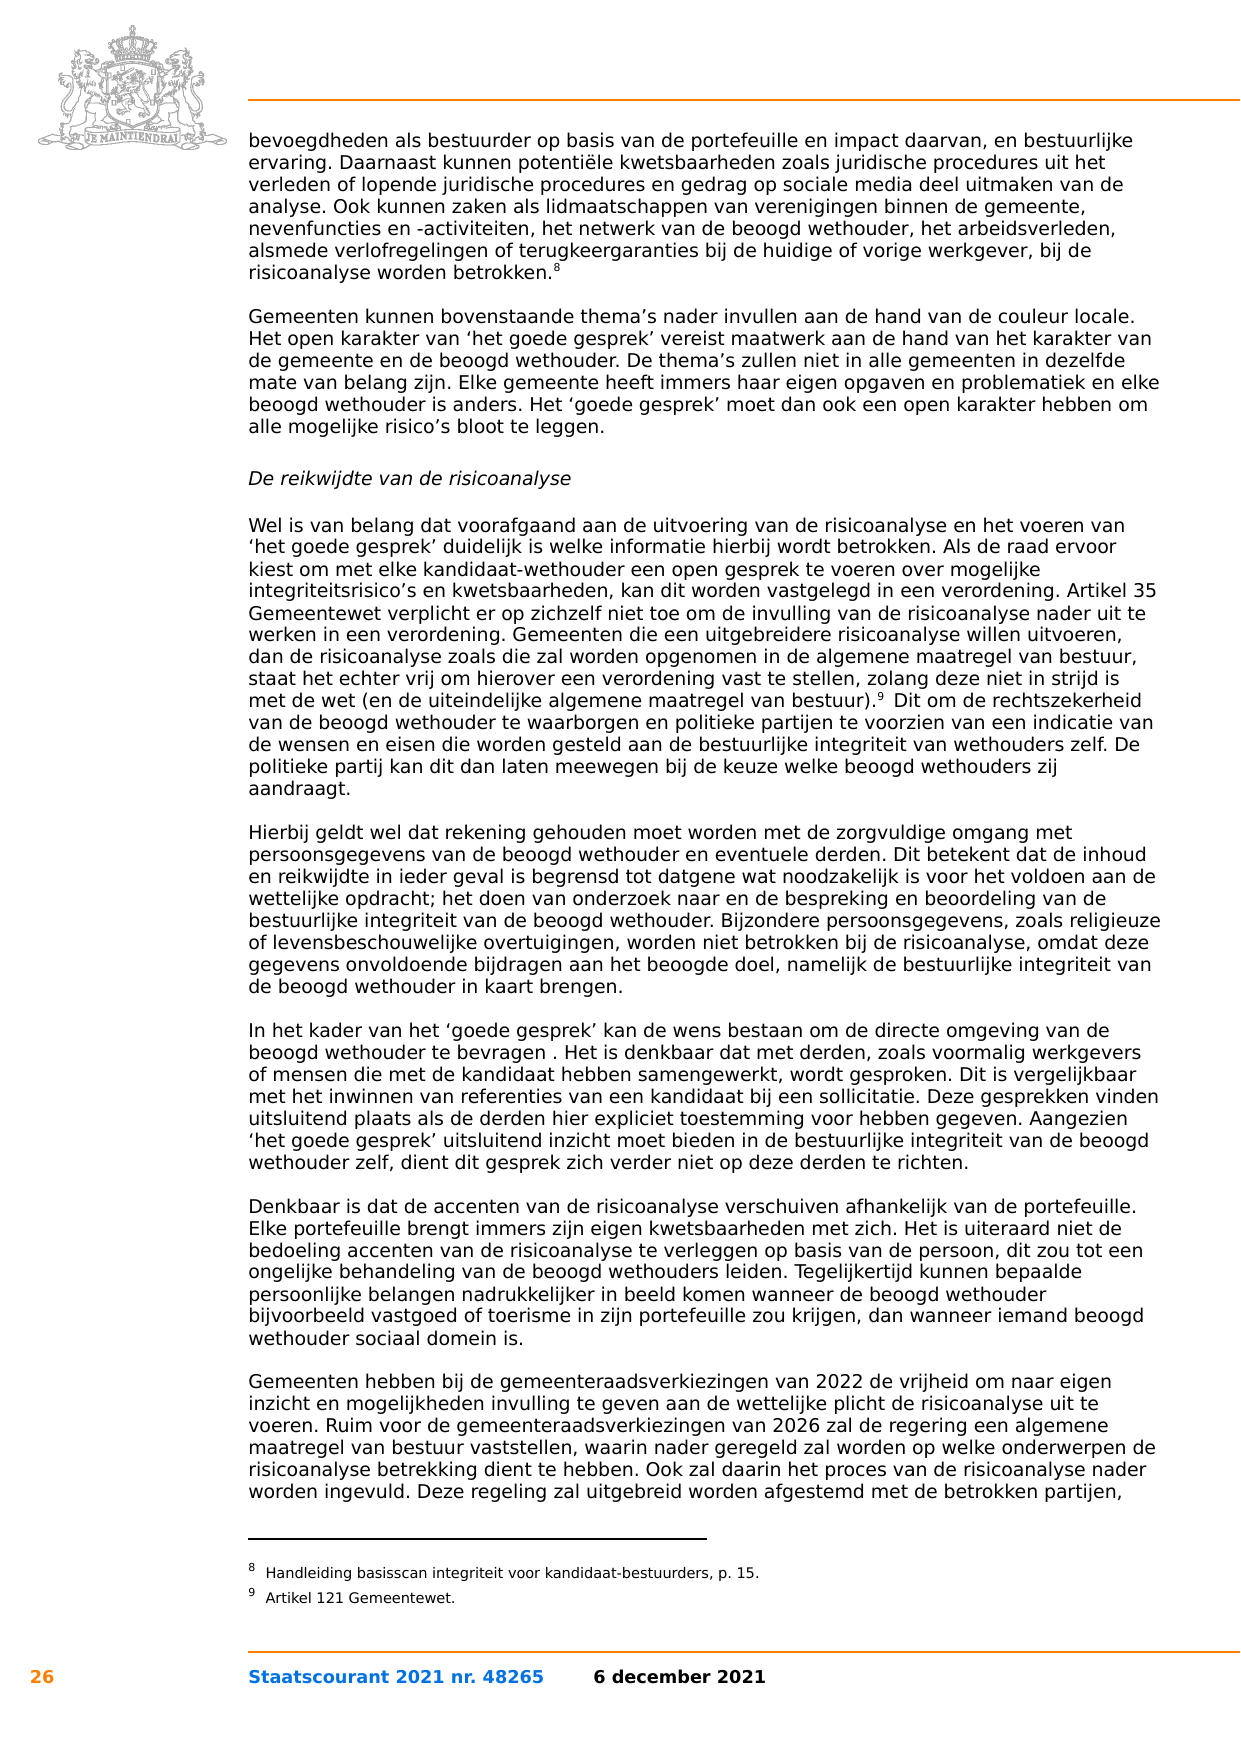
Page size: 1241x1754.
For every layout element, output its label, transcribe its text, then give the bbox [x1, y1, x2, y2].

text Denkbaar is dat de accenten van de risicoanalyse verschuiven afhankelijk van de portefeuille. Elke portefeuille brengt immers zijn eigen kwetsbaarheden met zich. Het is uiteraard niet de bedoeling accenten van de risicoanalyse te verleggen op basis van de persoon, dit zou tot een ongelijke behandeling van de beoogd wethouders leiden. Tegelijkertijd kunnen bepaalde persoonlijke belangen nadrukkelijker in beeld komen wanneer de beoogd wethouder bijvoorbeeld vastgoed of toerisme in zijn portefeuille zou krijgen, dan wanneer iemand beoogd wethouder sociaal domein is. [248, 1196, 1163, 1349]
text Handleiding basisscan integriteit voor kandidaat-bestuurders, p. 15. [248, 1561, 1163, 1583]
text Gemeenten hebben bij de gemeenteraadsverkiezingen van 2022 de vrijheid om naar eigen inzicht en mogelijkheden invulling te geven aan de wettelijke plicht de risicoanalyse uit te voeren. Ruim voor de gemeenteraadsverkiezingen van 2026 zal de regering een algemene maatregel van bestuur vaststellen, waarin nader geregeld zal worden op welke onderwerpen de risicoanalyse betrekking dient te hebben. Ook zal daarin het proces van de risicoanalyse nader worden ingevuld. Deze regeling zal uitgebreid worden afgestemd met de betrokken partijen, [248, 1371, 1163, 1503]
picture [38, 25, 227, 150]
text Artikel 121 Gemeentewet. [248, 1586, 1163, 1608]
text Hierbij geldt wel dat rekening gehouden moet worden met de zorgvuldige omgang met persoonsgegevens van de beoogd wethouder en eventuele derden. Dit betekent dat de inhoud en reikwijdte in ieder geval is begrensd tot datgene wat noodzakelijk is voor het voldoen aan de wettelijke opdracht; het doen van onderzoek naar en de bespreking en beoordeling van de bestuurlijke integriteit van de beoogd wethouder. Bijzondere persoonsgegevens, zoals religieuze of levensbeschouwelijke overtuigingen, worden niet betrokken bij de risicoanalyse, omdat deze gegevens onvoldoende bijdragen aan het beoogde doel, namelijk de bestuurlijke integriteit van de beoogd wethouder in kaart brengen. [248, 822, 1163, 998]
text Wel is van belang dat voorafgaand aan de uitvoering van de risicoanalyse en het voeren van ‘het goede gesprek’ duidelijk is welke informatie hierbij wordt betrokken. Als de raad ervoor kiest om met elke kandidaat-wethouder een open gesprek te voeren over mogelijke integriteitsrisico’s en kwetsbaarheden, kan dit worden vastgelegd in een verordening. Artikel 35 Gemeentewet verplicht er op zichzelf niet toe om de invulling van de risicoanalyse nader uit te werken in een verordening. Gemeenten die een uitgebreidere risicoanalyse willen uitvoeren, dan de risicoanalyse zoals die zal worden opgenomen in de algemene maatregel van bestuur, staat het echter vrij om hierover een verordening vast te stellen, zolang deze niet in strijd is met de wet (en de uiteindelijke algemene maatregel van bestuur). Dit om de rechtszekerheid van de beoogd wethouder te waarborgen en politieke partijen te voorzien van een indicatie van de wensen en eisen die worden gesteld aan de bestuurlijke integriteit van wethouders zelf. De politieke partij kan dit dan laten meewegen bij de keuze welke beoogd wethouders zij aandraagt. [248, 514, 1163, 800]
text In het kader van het ‘goede gesprek’ kan de wens bestaan om de directe omgeving van de beoogd wethouder te bevragen . Het is denkbaar dat met derden, zoals voormalig werkgevers of mensen die met de kandidaat hebben samengewerkt, wordt gesproken. Dit is vergelijkbaar met het inwinnen van referenties van een kandidaat bij een sollicitatie. Deze gesprekken vinden uitsluitend plaats als de derden hier expliciet toestemming voor hebben gegeven. Aangezien ‘het goede gesprek’ uitsluitend inzicht moet bieden in de bestuurlijke integriteit van de beoogd wethouder zelf, dient dit gesprek zich verder niet op deze derden te richten. [248, 1020, 1163, 1174]
subtitle De reikwijdte van de risicoanalyse [248, 467, 1163, 489]
text bevoegdheden als bestuurder op basis van de portefeuille en impact daarvan, en bestuurlijke ervaring. Daarnaast kunnen potentiële kwetsbaarheden zoals juridische procedures uit het verleden of lopende juridische procedures en gedrag op sociale media deel uitmaken van de analyse. Ook kunnen zaken als lidmaatschappen van verenigingen binnen de gemeente, nevenfuncties en -activiteiten, het netwerk van de beoogd wethouder, het arbeidsverleden, alsmede verlofregelingen of terugkeergaranties bij de huidige of vorige werkgever, bij de risicoanalyse worden betrokken. [248, 130, 1163, 284]
text Gemeenten kunnen bovenstaande thema’s nader invullen aan de hand van de couleur locale. Het open karakter van ‘het goede gesprek’ vereist maatwerk aan de hand van het karakter van de gemeente en de beoogd wethouder. De thema’s zullen niet in alle gemeenten in dezelfde mate van belang zijn. Elke gemeente heeft immers haar eigen opgaven en problematiek en elke beoogd wethouder is anders. Het ‘goede gesprek’ moet dan ook een open karakter hebben om alle mogelijke risico’s bloot te leggen. [248, 306, 1163, 437]
